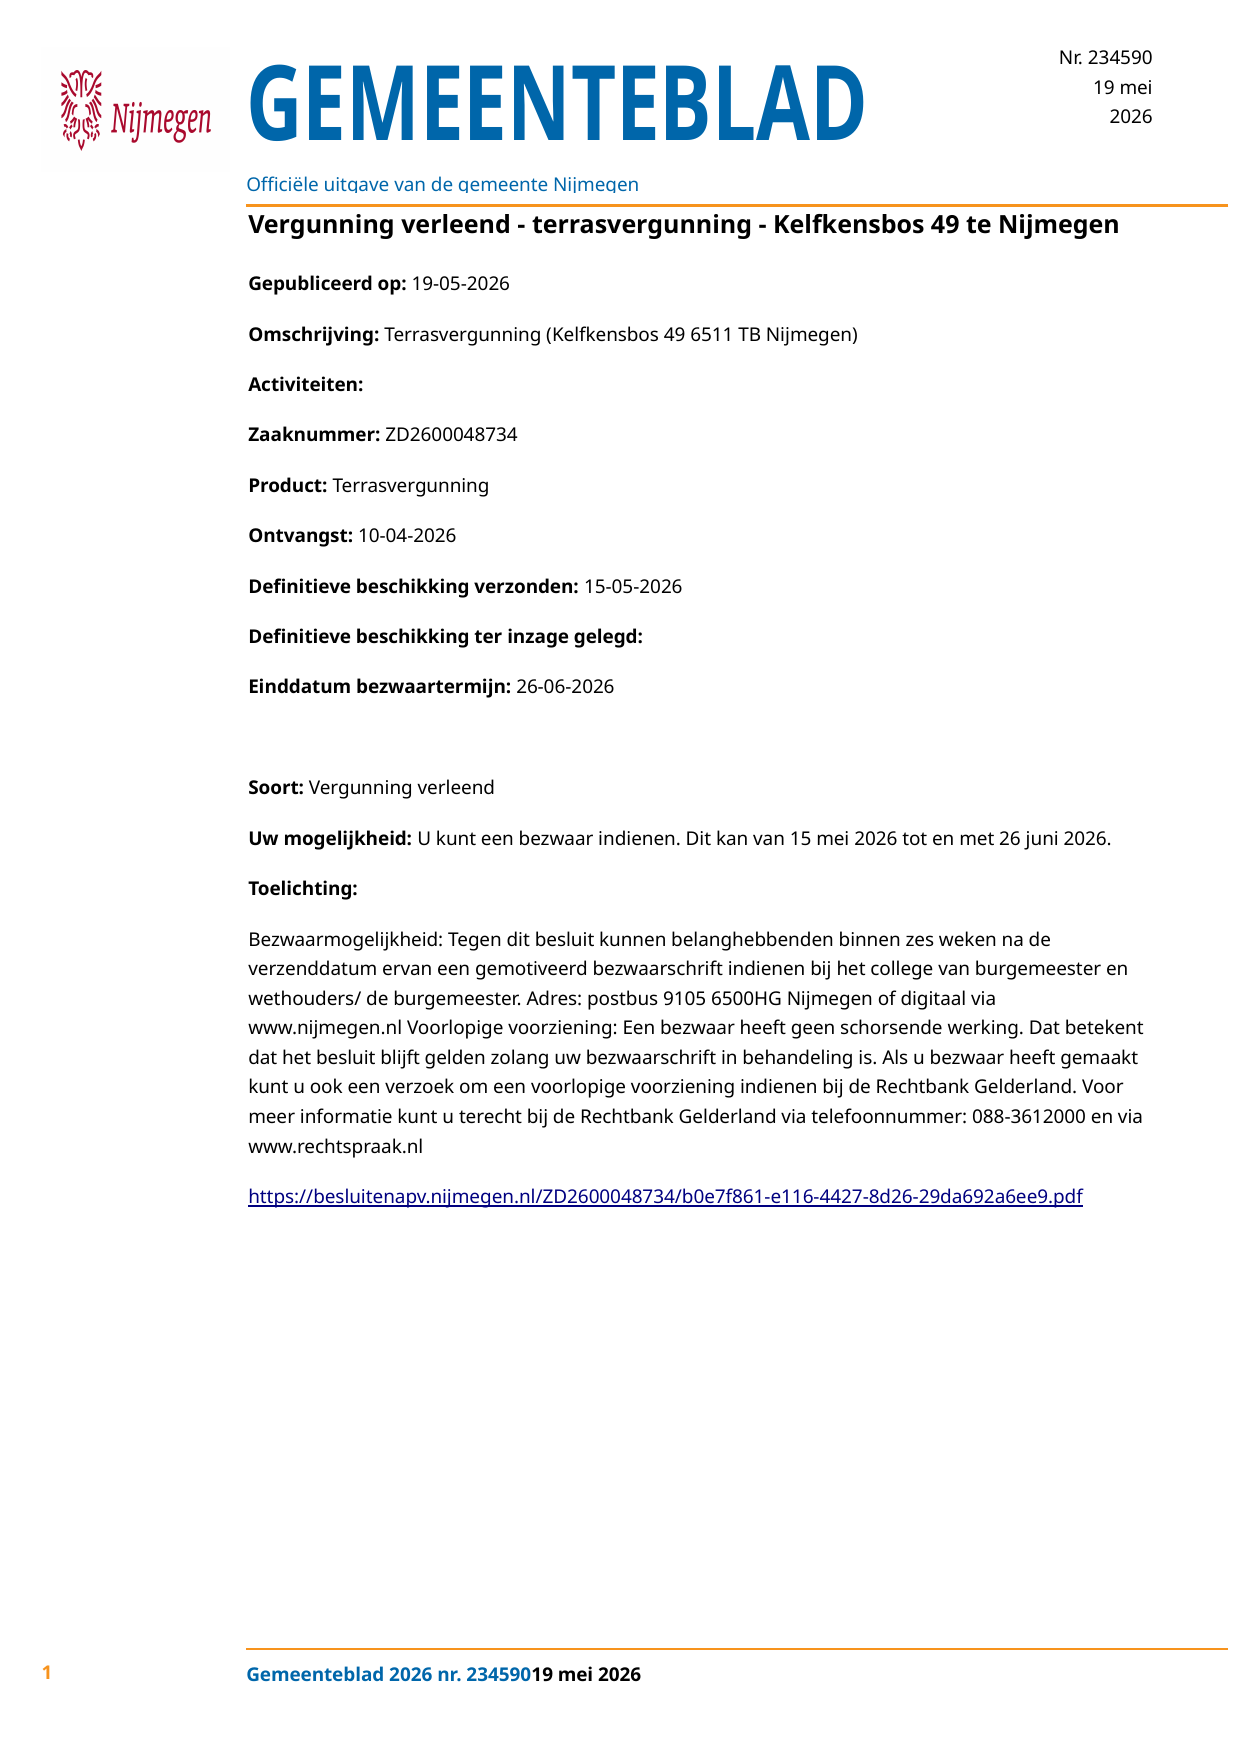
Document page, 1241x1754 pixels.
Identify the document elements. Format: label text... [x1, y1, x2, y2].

text Zaaknummer: ZD2600048734 [248, 422, 1152, 447]
text Toelichting: [248, 875, 1152, 901]
text Gepubliceerd op: 19-05-2026 [248, 270, 1152, 296]
text Ontvangst: 10-04-2026 [248, 522, 1152, 548]
text https://besluitenapv.nijmegen.nl/ZD2600048734/b0e7f861-e116-4427-8d26-29da692a6ee9.pdf [248, 1183, 1152, 1209]
text Soort: Vergunning verleend [248, 774, 1152, 800]
text Activiteiten: [248, 371, 1152, 397]
text Bezwaarmogelijkheid: Tegen dit besluit kunnen belanghebbenden binnen zes weken na de verzenddatum ervan een gemotiveerd bezwaarschrift indienen bij het college van burgemeester en wethouders/ de burgemeester. Adres: postbus 9105 6500HG Nijmegen of digitaal via www.nijmegen.nl Voorlopige voorziening: Een bezwaar heeft geen schorsende werking. Dat betekent dat het besluit blijft gelden zolang uw bezwaarschrift in behandeling is. Als u bezwaar heeft gemaakt kunt u ook een verzoek om een voorlopige voorziening indienen bij de Rechtbank Gelderland. Voor meer informatie kunt u terecht bij de Rechtbank Gelderland via telefoonnummer: 088-3612000 en via www.rechtspraak.nl [248, 926, 1152, 1158]
text Product: Terrasvergunning [248, 472, 1152, 498]
text Vergunning verleend - terrasvergunning - Kelfkensbos 49 te Nijmegen [248, 207, 1152, 241]
picture [41, 47, 231, 172]
text Definitieve beschikking verzonden: 15-05-2026 [248, 573, 1152, 598]
text Einddatum bezwaartermijn: 26-06-2026 [248, 674, 1152, 699]
text Omschrijving: Terrasvergunning (Kelfkensbos 49 6511 TB Nijmegen) [248, 321, 1152, 346]
text Uw mogelijkheid: U kunt een bezwaar indienen. Dit kan van 15 mei 2026 tot en met 26 juni 2026. [248, 825, 1152, 851]
text Definitieve beschikking ter inzage gelegd: [248, 623, 1152, 649]
